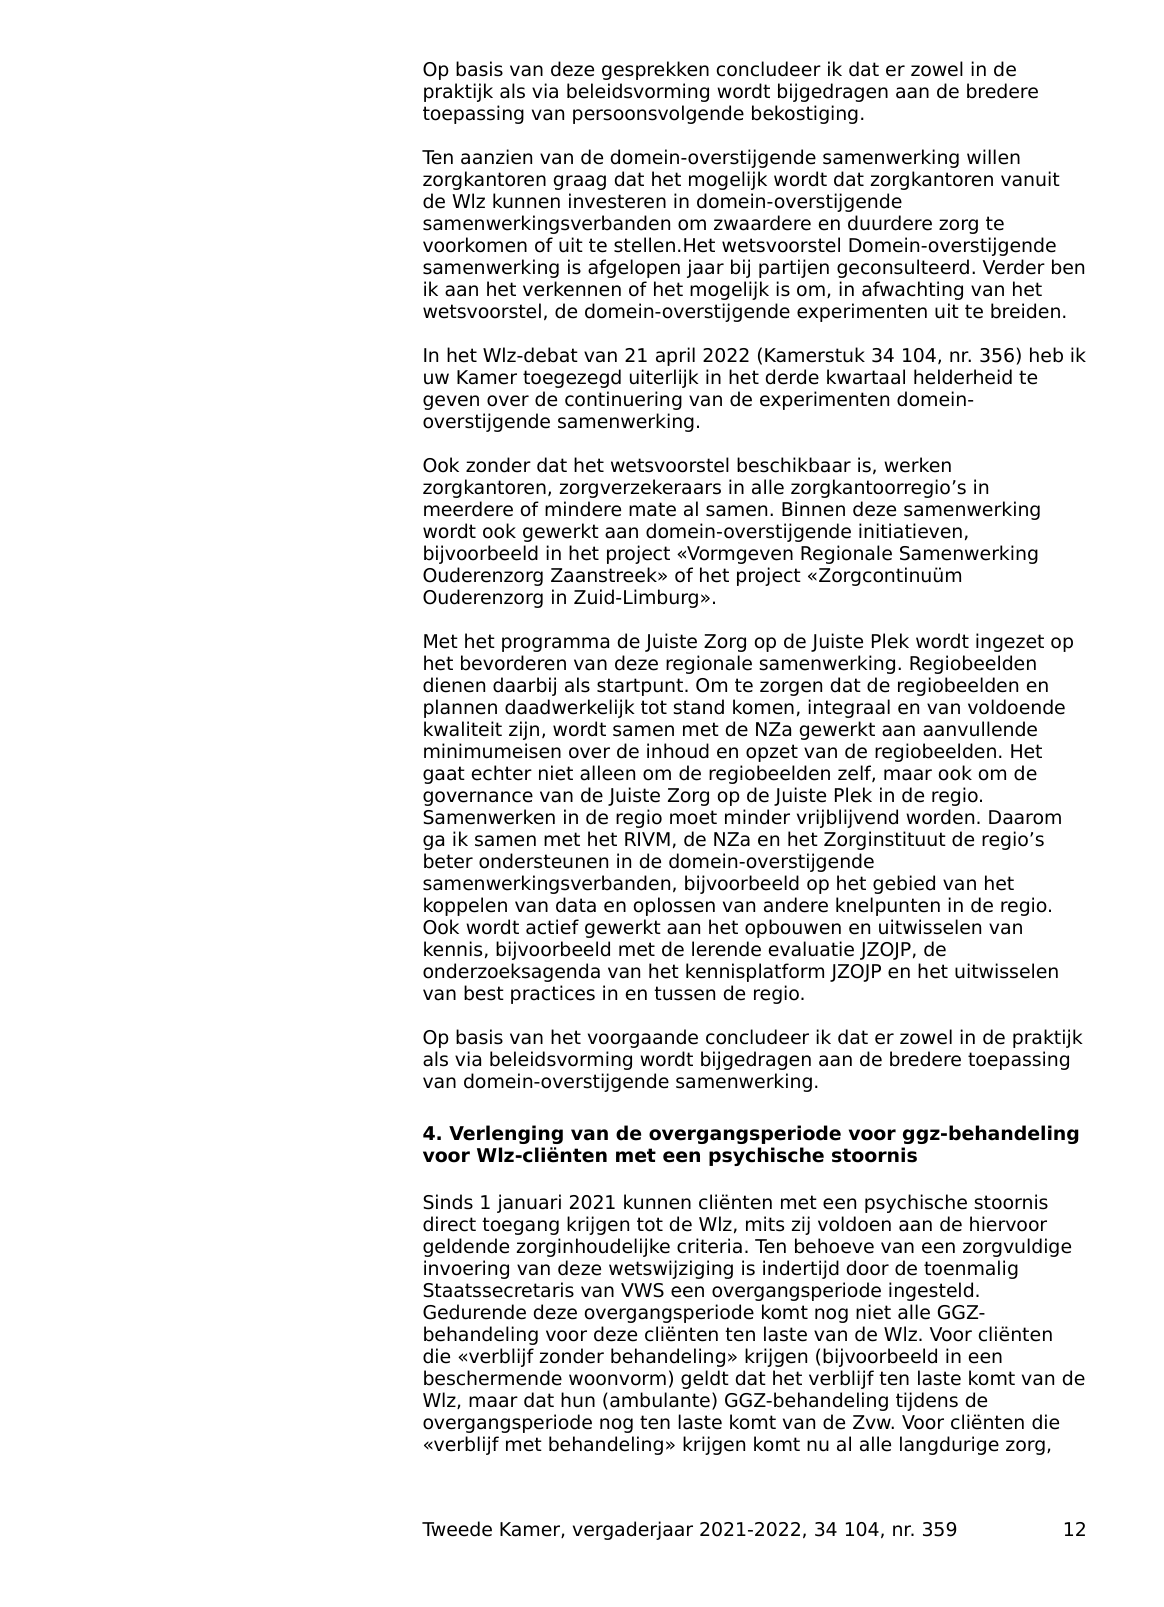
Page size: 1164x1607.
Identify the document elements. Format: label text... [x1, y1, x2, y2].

text Sinds 1 januari 2021 kunnen cliënten met een psychische stoornis direct toegang krijgen tot de Wlz, mits zij voldoen aan de hiervoor geldende zorginhoudelijke criteria. Ten behoeve van een zorgvuldige invoering van deze wetswijziging is indertijd door de toenmalig Staatssecretaris van VWS een overgangsperiode ingesteld. Gedurende deze overgangsperiode komt nog niet alle GGZ-behandeling voor deze cliënten ten laste van de Wlz. Voor cliënten die «verblijf zonder behandeling» krijgen (bijvoorbeeld in een beschermende woonvorm) geldt dat het verblijf ten laste komt van de Wlz, maar dat hun (ambulante) GGZ-behandeling tijdens de overgangsperiode nog ten laste komt van de Zvw. Voor cliënten die «verblijf met behandeling» krijgen komt nu al alle langdurige zorg, [422, 1192, 1087, 1456]
text Met het programma de Juiste Zorg op de Juiste Plek wordt ingezet op het bevorderen van deze regionale samenwerking. Regiobeelden dienen daarbij als startpunt. Om te zorgen dat de regiobeelden en plannen daadwerkelijk tot stand komen, integraal en van voldoende kwaliteit zijn, wordt samen met de NZa gewerkt aan aanvullende minimumeisen over de inhoud en opzet van de regiobeelden. Het gaat echter niet alleen om de regiobeelden zelf, maar ook om de governance van de Juiste Zorg op de Juiste Plek in de regio. Samenwerken in de regio moet minder vrijblijvend worden. Daarom ga ik samen met het RIVM, de NZa en het Zorginstituut de regio’s beter ondersteunen in de domein-overstijgende samenwerkingsverbanden, bijvoorbeeld op het gebied van het koppelen van data en oplossen van andere knelpunten in de regio. Ook wordt actief gewerkt aan het opbouwen en uitwisselen van kennis, bijvoorbeeld met de lerende evaluatie JZOJP, de onderzoeksagenda van het kennisplatform JZOJP en het uitwisselen van best practices in en tussen de regio. [422, 631, 1087, 1005]
text Ook zonder dat het wetsvoorstel beschikbaar is, werken zorgkantoren, zorgverzekeraars in alle zorgkantoorregio’s in meerdere of mindere mate al samen. Binnen deze samenwerking wordt ook gewerkt aan domein-overstijgende initiatieven, bijvoorbeeld in het project «Vormgeven Regionale Samenwerking Ouderenzorg Zaanstreek» of het project «Zorgcontinuüm Ouderenzorg in Zuid-Limburg». [422, 455, 1087, 609]
text Op basis van deze gesprekken concludeer ik dat er zowel in de praktijk als via beleidsvorming wordt bijgedragen aan de bredere toepassing van persoonsvolgende bekostiging. [422, 59, 1087, 125]
text Op basis van het voorgaande concludeer ik dat er zowel in de praktijk als via beleidsvorming wordt bijgedragen aan de bredere toepassing van domein-overstijgende samenwerking. [422, 1027, 1087, 1093]
text In het Wlz-debat van 21 april 2022 (Kamerstuk 34 104, nr. 356) heb ik uw Kamer toegezegd uiterlijk in het derde kwartaal helderheid te geven over de continuering van de experimenten domein-overstijgende samenwerking. [422, 345, 1087, 433]
subtitle 4. Verlenging van de overgangsperiode voor ggz-behandeling voor Wlz-cliënten met een psychische stoornis [422, 1123, 1087, 1167]
text Ten aanzien van de domein-overstijgende samenwerking willen zorgkantoren graag dat het mogelijk wordt dat zorgkantoren vanuit de Wlz kunnen investeren in domein-overstijgende samenwerkingsverbanden om zwaardere en duurdere zorg te voorkomen of uit te stellen.Het wetsvoorstel Domein-overstijgende samenwerking is afgelopen jaar bij partijen geconsulteerd. Verder ben ik aan het verkennen of het mogelijk is om, in afwachting van het wetsvoorstel, de domein-overstijgende experimenten uit te breiden. [422, 147, 1087, 323]
